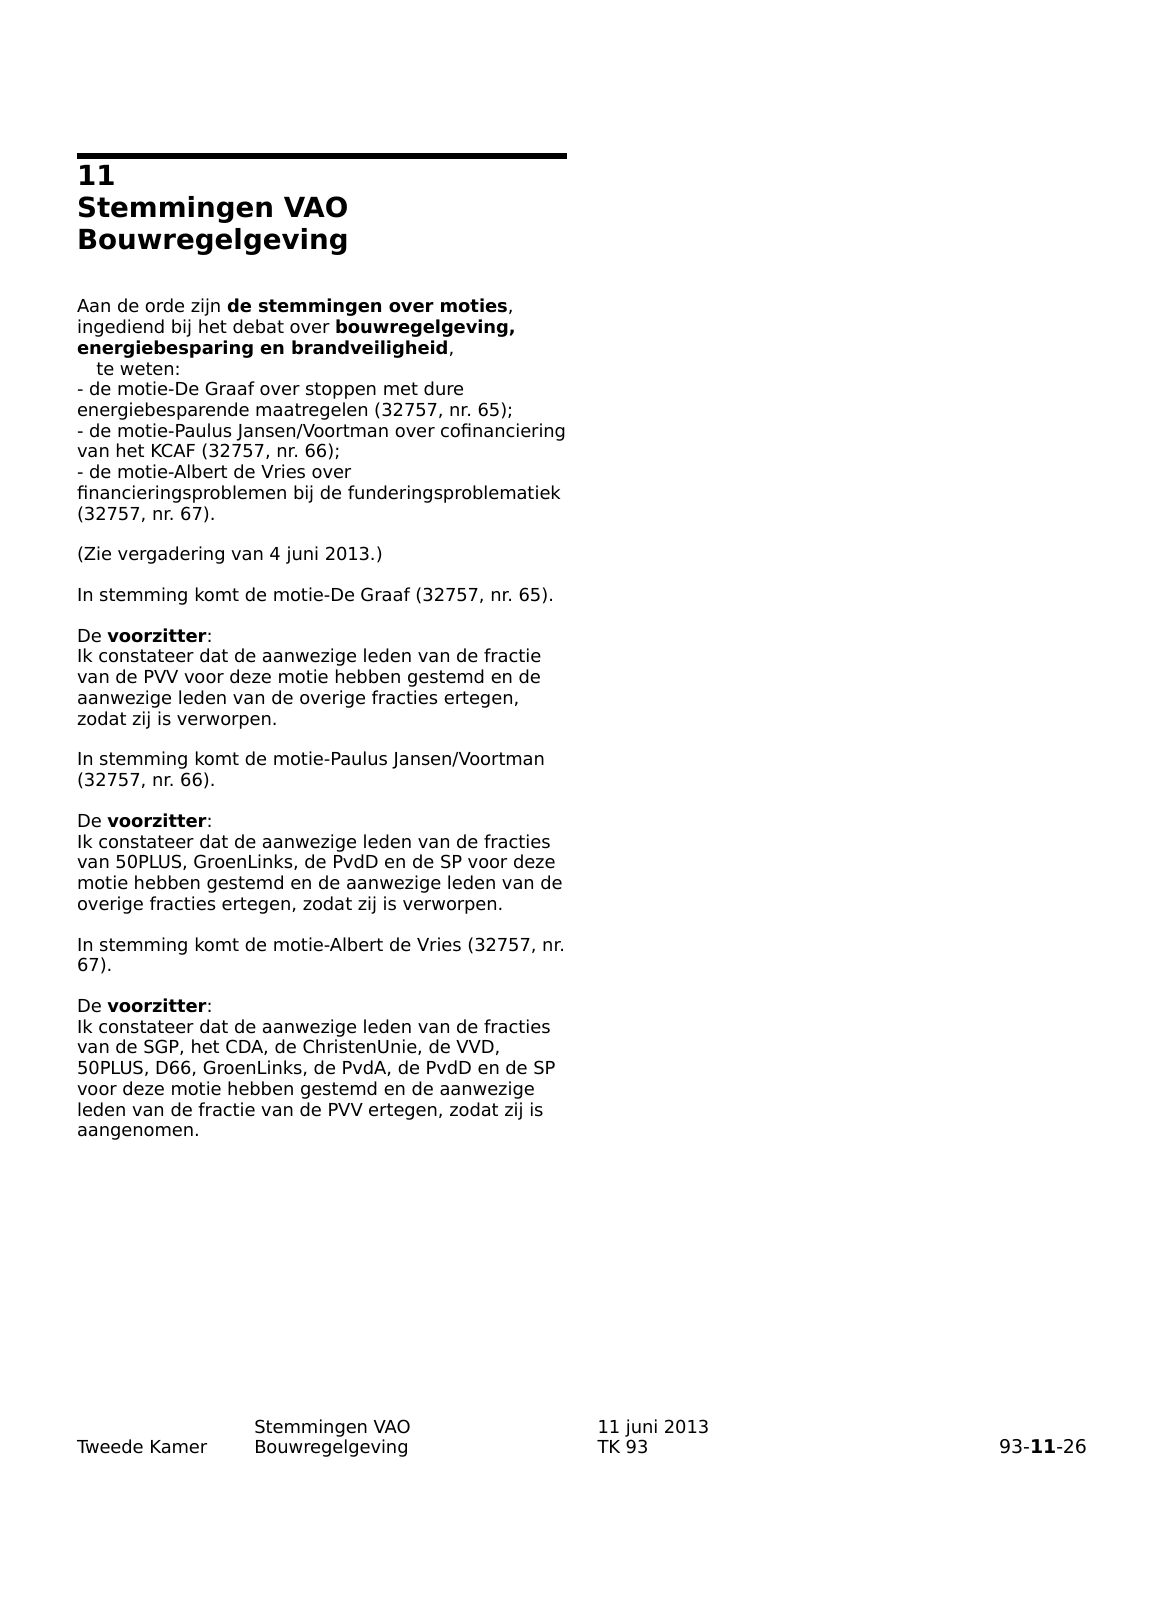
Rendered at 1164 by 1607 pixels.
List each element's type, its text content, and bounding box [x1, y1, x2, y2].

text te weten: [77, 358, 567, 379]
text (Zie vergadering van 4 juni 2013.) [77, 544, 567, 565]
text - de motie-Albert de Vries over financieringsproblemen bij de funderingsproblematiek (32757, nr. 67). [77, 462, 567, 524]
text De voorzitter: [77, 996, 567, 1017]
text - de motie-De Graaf over stoppen met dure energiebesparende maatregelen (32757, nr. 65); [77, 379, 567, 421]
text In stemming komt de motie-De Graaf (32757, nr. 65). [77, 585, 567, 606]
text Ik constateer dat de aanwezige leden van de fractie van de PVV voor deze motie hebben gestemd en de aanwezige leden van de overige fracties ertegen, zodat zij is verworpen. [77, 646, 567, 729]
text De voorzitter: [77, 626, 567, 646]
text In stemming komt de motie-Paulus Jansen/Voortman (32757, nr. 66). [77, 749, 567, 791]
text Aan de orde zijn de stemmingen over moties, ingediend bij het debat over bouwregelgeving, energiebesparing en brandveiligheid, [77, 296, 567, 358]
text Ik constateer dat de aanwezige leden van de fracties van 50PLUS, GroenLinks, de PvdD en de SP voor deze motie hebben gestemd en de aanwezige leden van de overige fracties ertegen, zodat zij is verworpen. [77, 831, 567, 914]
text De voorzitter: [77, 811, 567, 831]
text Ik constateer dat de aanwezige leden van de fracties van de SGP, het CDA, de ChristenUnie, de VVD, 50PLUS, D66, GroenLinks, de PvdA, de PvdD en de SP voor deze motie hebben gestemd en de aanwezige leden van de fractie van de PVV ertegen, zodat zij is aangenomen. [77, 1017, 567, 1141]
text - de motie-Paulus Jansen/Voortman over cofinanciering van het KCAF (32757, nr. 66); [77, 421, 567, 462]
text In stemming komt de motie-Albert de Vries (32757, nr. 67). [77, 934, 567, 976]
title 11 Stemmingen VAO Bouwregelgeving [77, 159, 567, 256]
